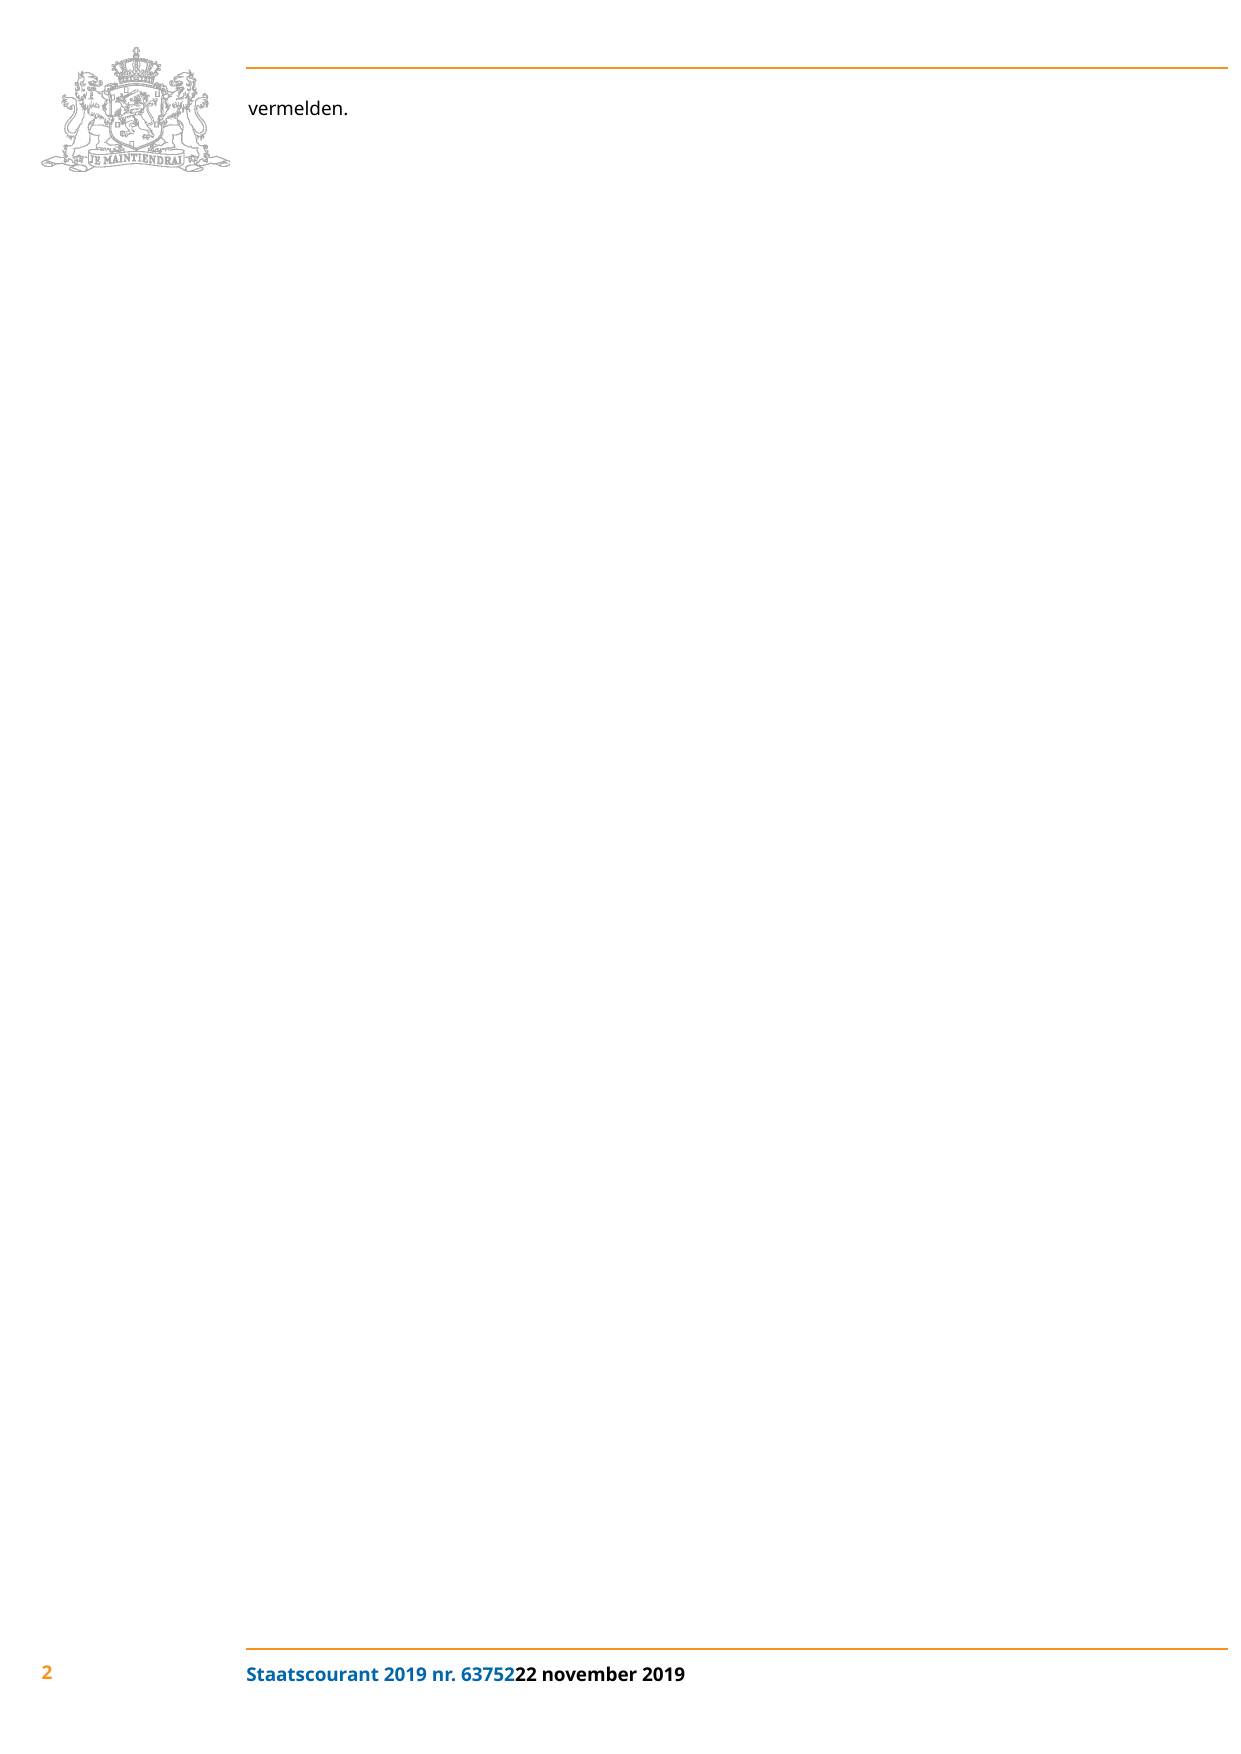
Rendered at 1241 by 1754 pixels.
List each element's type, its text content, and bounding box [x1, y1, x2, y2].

text vermelden. [248, 95, 1152, 121]
picture [41, 47, 231, 172]
